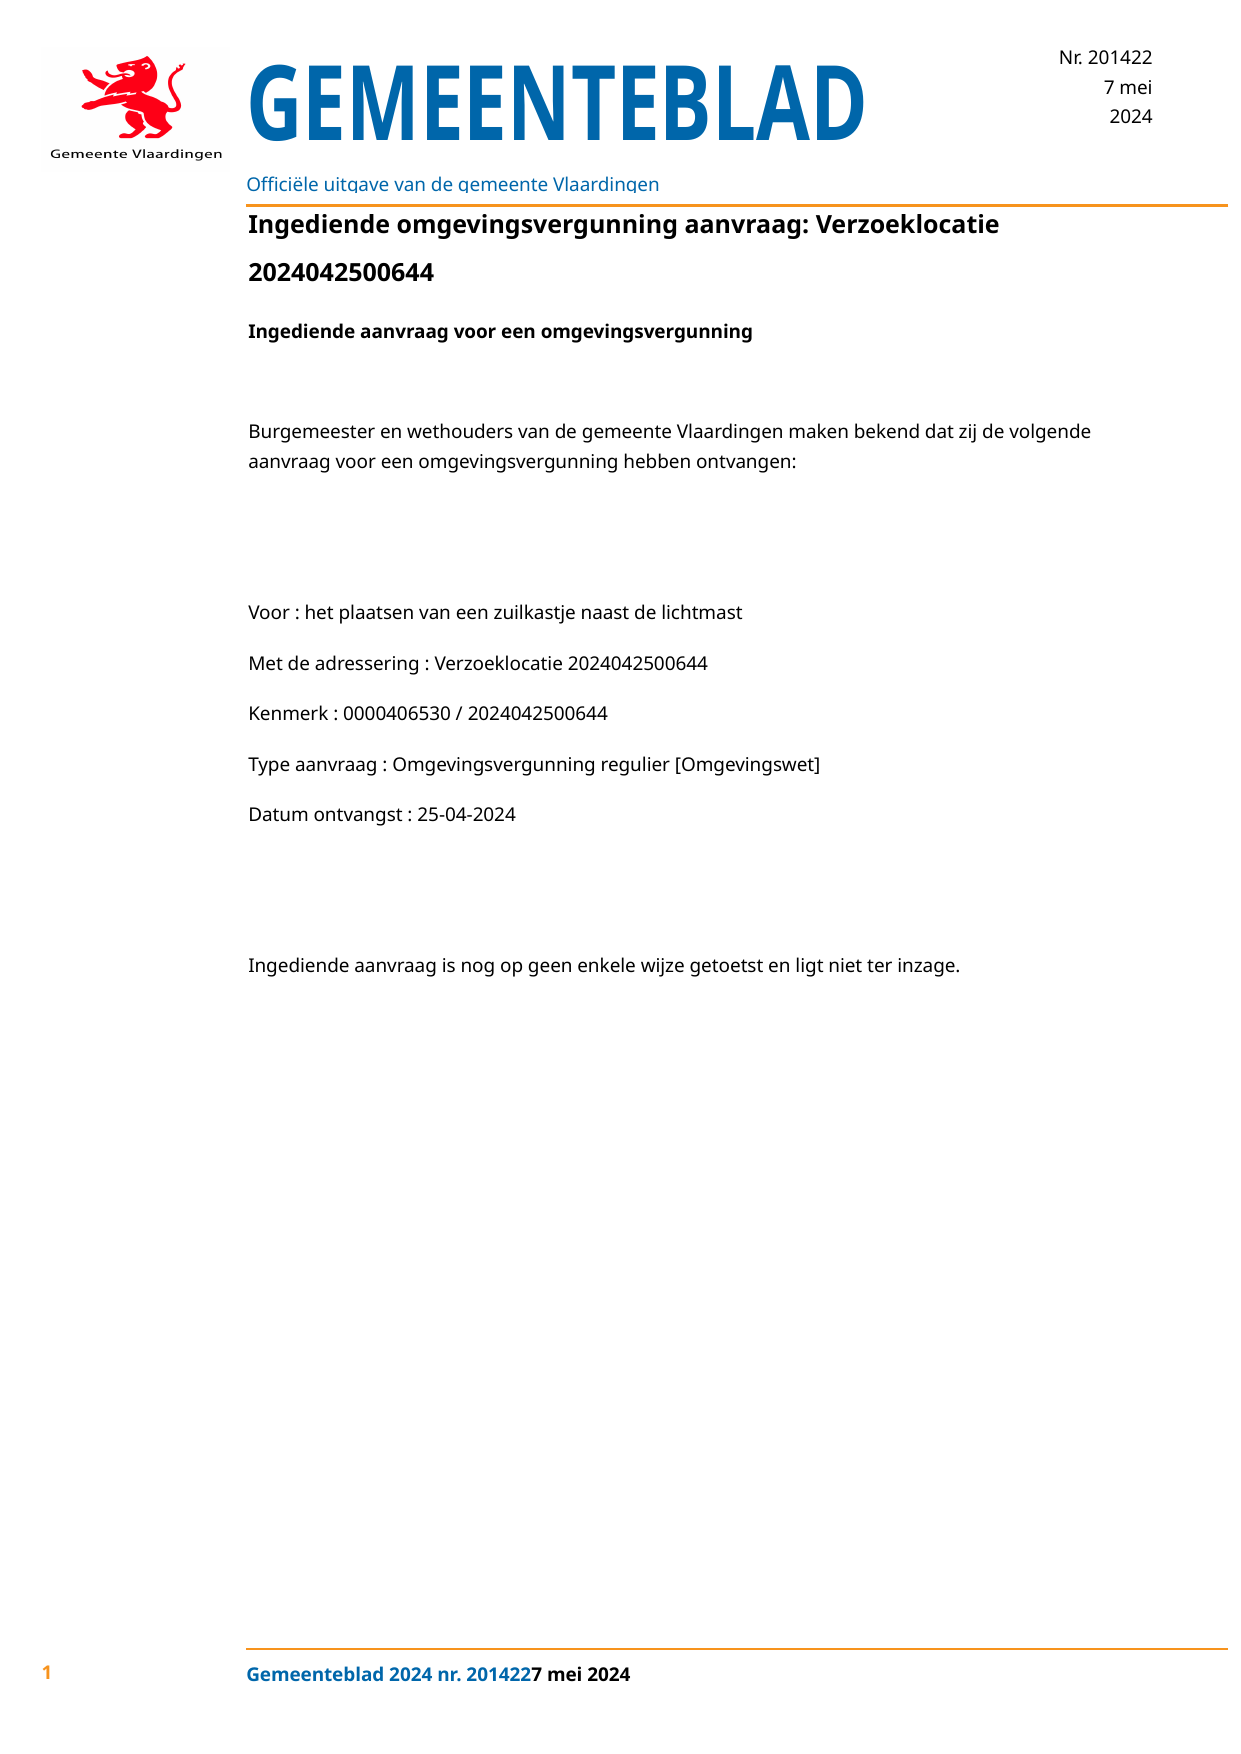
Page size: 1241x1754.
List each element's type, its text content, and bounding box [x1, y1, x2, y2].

text Burgemeester en wethouders van de gemeente Vlaardingen maken bekend dat zij de volgende aanvraag voor een omgevingsvergunning hebben ontvangen: [248, 419, 1152, 474]
text Met de adressering : Verzoeklocatie 2024042500644 [248, 650, 1152, 676]
text Ingediende aanvraag is nog op geen enkele wijze getoetst en ligt niet ter inzage. [248, 952, 1152, 978]
text Ingediende omgevingsvergunning aanvraag: Verzoeklocatie 2024042500644 [248, 207, 1152, 288]
text Kenmerk : 0000406530 / 2024042500644 [248, 700, 1152, 726]
text Datum ontvangst : 25-04-2024 [248, 801, 1152, 827]
text Voor : het plaatsen van een zuilkastje naast de lichtmast [248, 599, 1152, 625]
text Type aanvraag : Omgevingsvergunning regulier [Omgevingswet] [248, 751, 1152, 777]
picture [41, 47, 231, 172]
text Ingediende aanvraag voor een omgevingsvergunning [248, 318, 1152, 344]
